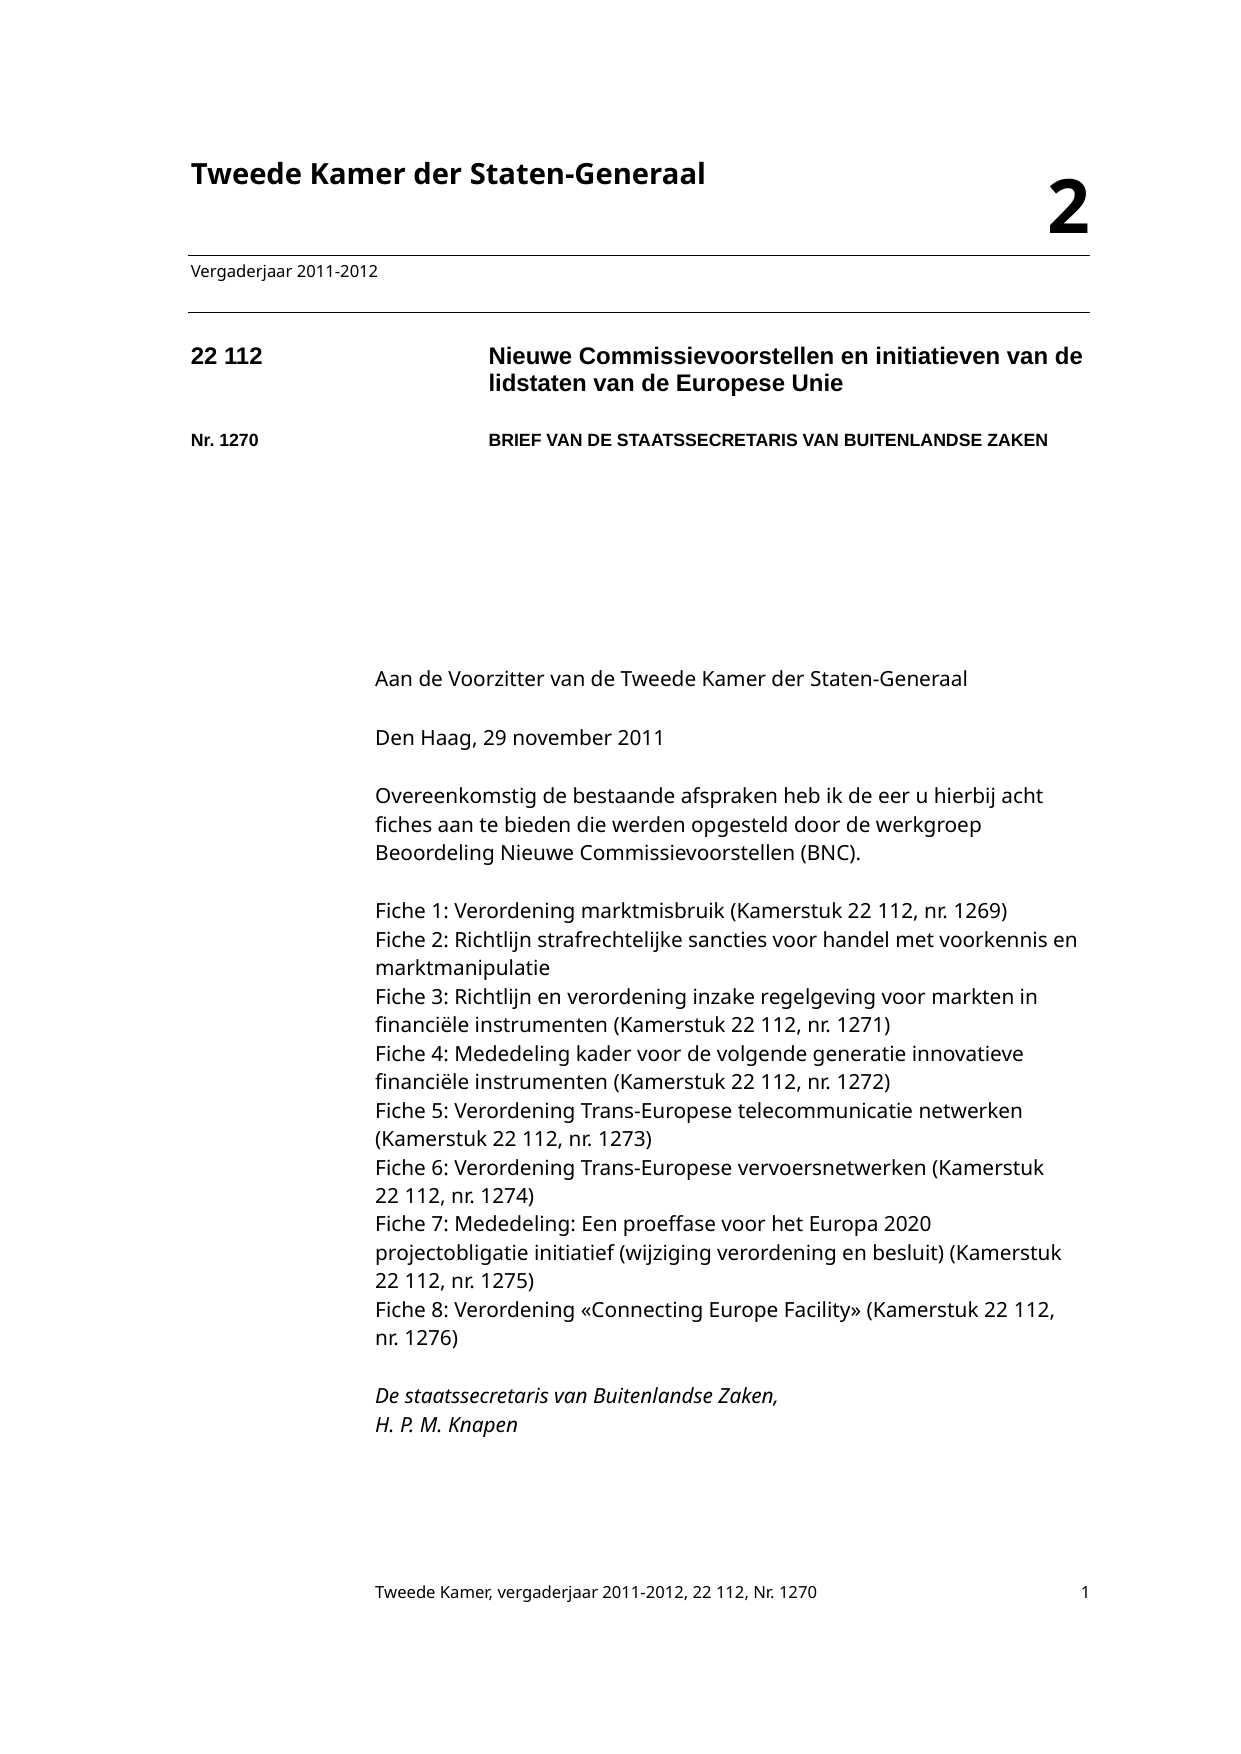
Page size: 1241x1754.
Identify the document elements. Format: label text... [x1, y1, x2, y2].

text Aan de Voorzitter van de Tweede Kamer der Staten-Generaal [375, 664, 1090, 693]
text H. P. M. Knapen [375, 1410, 1090, 1438]
table_cell Vergaderjaar 2011-2012 [188, 256, 485, 312]
table_header 2 [910, 150, 1090, 255]
table_cell [485, 256, 1090, 312]
text Fiche 6: Verordening Trans-Europese vervoersnetwerken (Kamerstuk 22 112, nr. 1274) [375, 1153, 1090, 1209]
text Fiche 8: Verordening «Connecting Europe Facility» (Kamerstuk 22 112, nr. 1276) [375, 1295, 1090, 1352]
table_cell BRIEF VAN DE STAATSSECRETARIS VAN BUITENLANDSE ZAKEN [485, 427, 1090, 546]
text De staatssecretaris van Buitenlandse Zaken, [375, 1382, 1090, 1410]
table_cell Nieuwe Commissievoorstellen en initiatieven van de lidstaten van de Europese Unie [485, 339, 1090, 427]
text Den Haag, 29 november 2011 [375, 723, 1090, 751]
text Fiche 4: Mededeling kader voor de volgende generatie innovatieve financiële instrumenten (Kamerstuk 22 112, nr. 1272) [375, 1039, 1090, 1096]
text Fiche 5: Verordening Trans-Europese telecommunicatie netwerken (Kamerstuk 22 112, nr. 1273) [375, 1096, 1090, 1153]
text Fiche 1: Verordening marktmisbruik (Kamerstuk 22 112, nr. 1269) [375, 897, 1090, 925]
table_cell [485, 313, 1090, 339]
table_cell Nr. 1270 [188, 427, 485, 546]
text Fiche 7: Mededeling: Een proeffase voor het Europa 2020 projectobligatie initiatief (wijziging verordening en besluit) (Kamerstuk 22 112, nr. 1275) [375, 1209, 1090, 1295]
text Fiche 3: Richtlijn en verordening inzake regelgeving voor markten in financiële instrumenten (Kamerstuk 22 112, nr. 1271) [375, 982, 1090, 1039]
table_cell 22 112 [188, 339, 485, 427]
text Fiche 2: Richtlijn strafrechtelijke sancties voor handel met voorkennis en marktmanipulatie [375, 925, 1090, 982]
text Overeenkomstig de bestaande afspraken heb ik de eer u hierbij acht fiches aan te bieden die werden opgesteld door de werkgroep Beoordeling Nieuwe Commissievoorstellen (BNC). [375, 781, 1090, 867]
table_header Tweede Kamer der Staten-Generaal [188, 150, 909, 255]
table_cell [188, 313, 485, 339]
